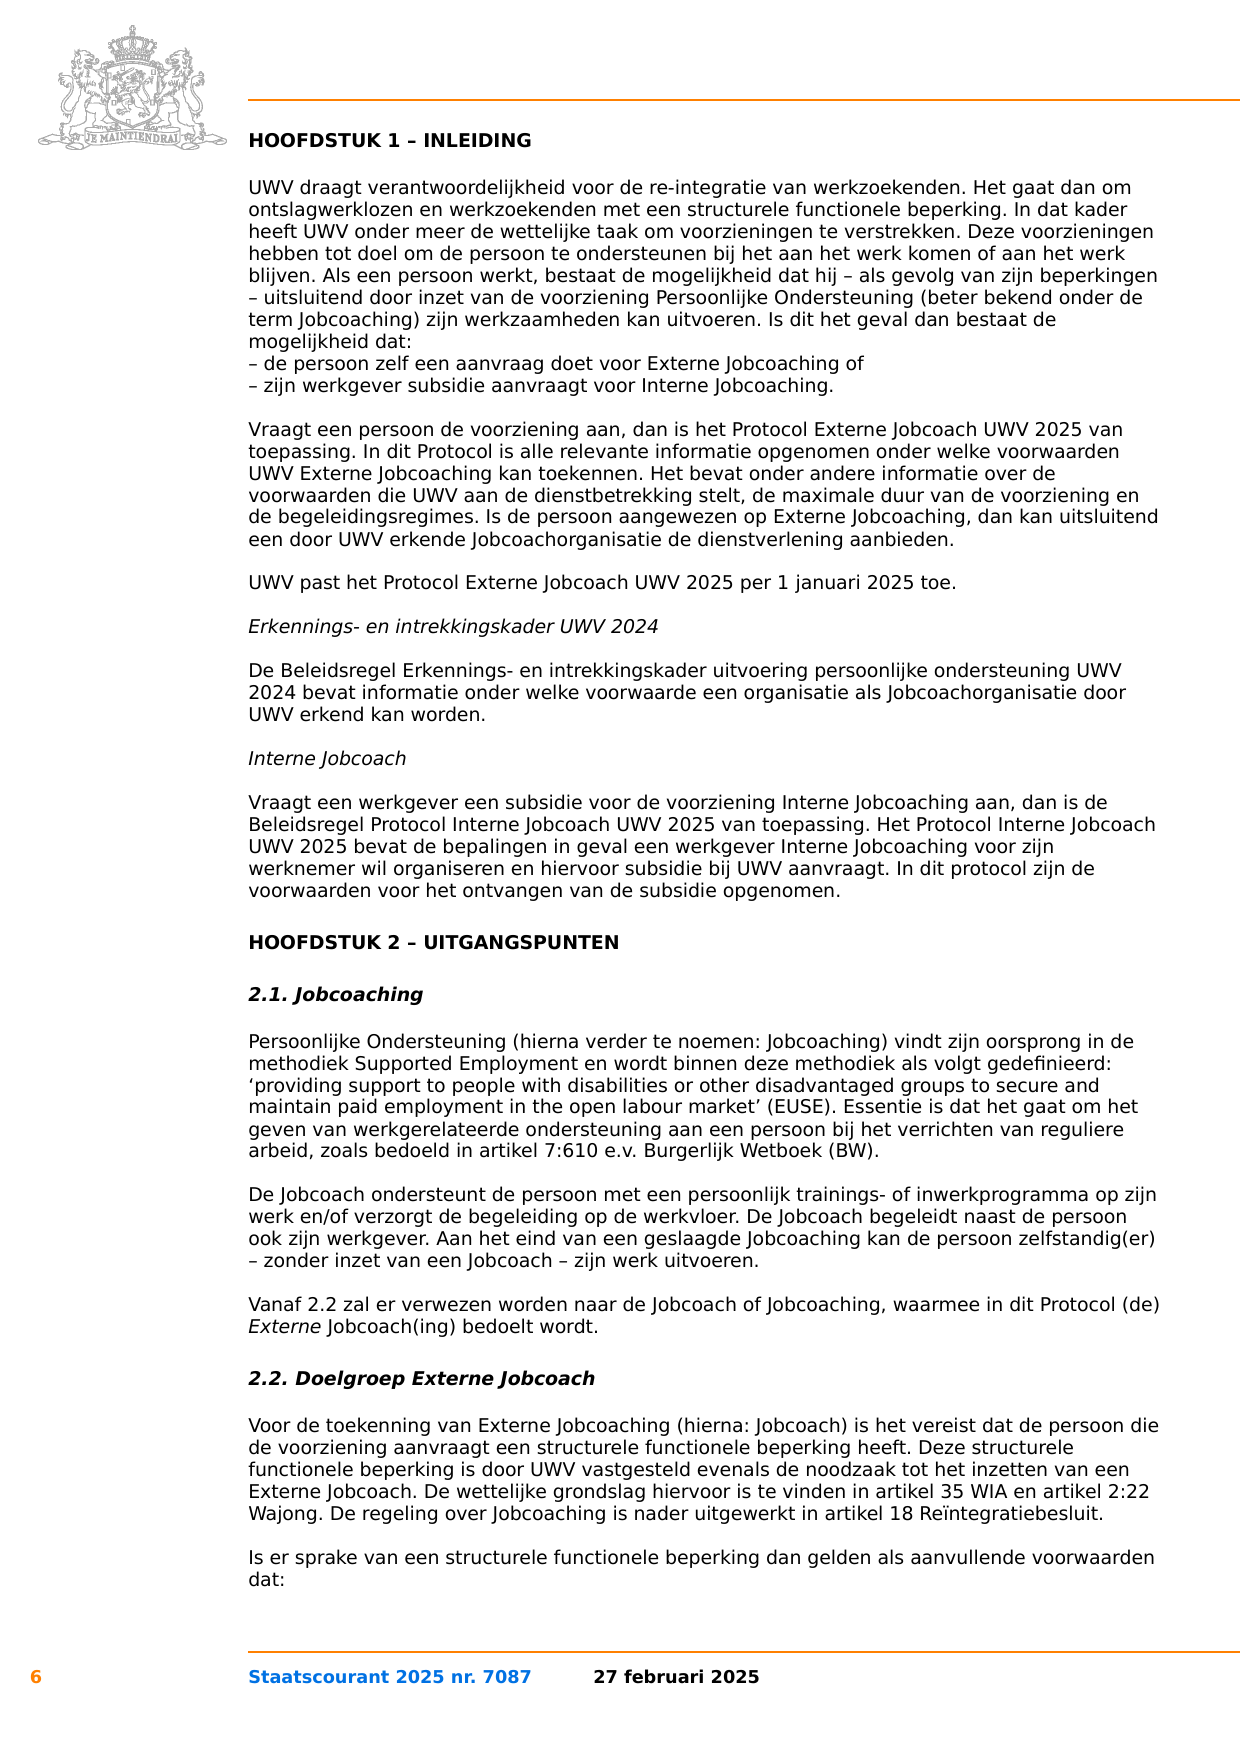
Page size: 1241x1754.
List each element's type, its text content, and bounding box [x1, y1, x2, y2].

text UWV draagt verantwoordelijkheid voor de re-integratie van werkzoekenden. Het gaat dan om ontslagwerklozen en werkzoekenden met een structurele functionele beperking. In dat kader heeft UWV onder meer de wettelijke taak om voorzieningen te verstrekken. Deze voorzieningen hebben tot doel om de persoon te ondersteunen bij het aan het werk komen of aan het werk blijven. Als een persoon werkt, bestaat de mogelijkheid dat hij – als gevolg van zijn beperkingen – uitsluitend door inzet van de voorziening Persoonlijke Ondersteuning (beter bekend onder de term Jobcoaching) zijn werkzaamheden kan uitvoeren. Is dit het geval dan bestaat de mogelijkheid dat: [248, 177, 1163, 353]
subtitle 2.2. Doelgroep Externe Jobcoach [248, 1368, 1163, 1390]
text De Beleidsregel Erkennings- en intrekkingskader uitvoering persoonlijke ondersteuning UWV 2024 bevat informatie onder welke voorwaarde een organisatie als Jobcoachorganisatie door UWV erkend kan worden. [248, 660, 1163, 726]
text Vraagt een persoon de voorziening aan, dan is het Protocol Externe Jobcoach UWV 2025 van toepassing. In dit Protocol is alle relevante informatie opgenomen onder welke voorwaarden UWV Externe Jobcoaching kan toekennen. Het bevat onder andere informatie over de voorwaarden die UWV aan de dienstbetrekking stelt, de maximale duur van de voorziening en de begeleidingsregimes. Is de persoon aangewezen op Externe Jobcoaching, dan kan uitsluitend een door UWV erkende Jobcoachorganisatie de dienstverlening aanbieden. [248, 418, 1163, 550]
text – zijn werkgever subsidie aanvraagt voor Interne Jobcoaching. [248, 375, 1163, 397]
subtitle Erkennings- en intrekkingskader UWV 2024 [248, 616, 1163, 638]
text Is er sprake van een structurele functionele beperking dan gelden als aanvullende voorwaarden dat: [248, 1547, 1163, 1591]
subtitle Interne Jobcoach [248, 748, 1163, 770]
text Vanaf 2.2 zal er verwezen worden naar de Jobcoach of Jobcoaching, waarmee in dit Protocol (de) Externe Jobcoach(ing) bedoelt wordt. [248, 1294, 1163, 1338]
subtitle HOOFDSTUK 2 – UITGANGSPUNTEN [248, 932, 1163, 953]
text Persoonlijke Ondersteuning (hierna verder te noemen: Jobcoaching) vindt zijn oorsprong in de methodiek Supported Employment en wordt binnen deze methodiek als volgt gedefinieerd: ‘providing support to people with disabilities or other disadvantaged groups to secure and maintain paid employment in the open labour market’ (EUSE). Essentie is dat het gaat om het geven van werkgerelateerde ondersteuning aan een persoon bij het verrichten van reguliere arbeid, zoals bedoeld in artikel 7:610 e.v. Burgerlijk Wetboek (BW). [248, 1031, 1163, 1162]
text UWV past het Protocol Externe Jobcoach UWV 2025 per 1 januari 2025 toe. [248, 572, 1163, 594]
text Voor de toekenning van Externe Jobcoaching (hierna: Jobcoach) is het vereist dat de persoon die de voorziening aanvraagt een structurele functionele beperking heeft. Deze structurele functionele beperking is door UWV vastgesteld evenals de noodzaak tot het inzetten van een Externe Jobcoach. De wettelijke grondslag hiervoor is te vinden in artikel 35 WIA en artikel 2:22 Wajong. De regeling over Jobcoaching is nader uitgewerkt in artikel 18 Reïntegratiebesluit. [248, 1415, 1163, 1525]
subtitle 2.1. Jobcoaching [248, 983, 1163, 1006]
text Vraagt een werkgever een subsidie voor de voorziening Interne Jobcoaching aan, dan is de Beleidsregel Protocol Interne Jobcoach UWV 2025 van toepassing. Het Protocol Interne Jobcoach UWV 2025 bevat de bepalingen in geval een werkgever Interne Jobcoaching voor zijn werknemer wil organiseren en hiervoor subsidie bij UWV aanvraagt. In dit protocol zijn de voorwaarden voor het ontvangen van de subsidie opgenomen. [248, 792, 1163, 902]
subtitle HOOFDSTUK 1 – INLEIDING [248, 130, 1163, 152]
text – de persoon zelf een aanvraag doet voor Externe Jobcoaching of [248, 353, 1163, 375]
text De Jobcoach ondersteunt de persoon met een persoonlijk trainings- of inwerkprogramma op zijn werk en/of verzorgt de begeleiding op de werkvloer. De Jobcoach begeleidt naast de persoon ook zijn werkgever. Aan het eind van een geslaagde Jobcoaching kan de persoon zelfstandig(er) – zonder inzet van een Jobcoach – zijn werk uitvoeren. [248, 1184, 1163, 1272]
picture [38, 25, 227, 150]
